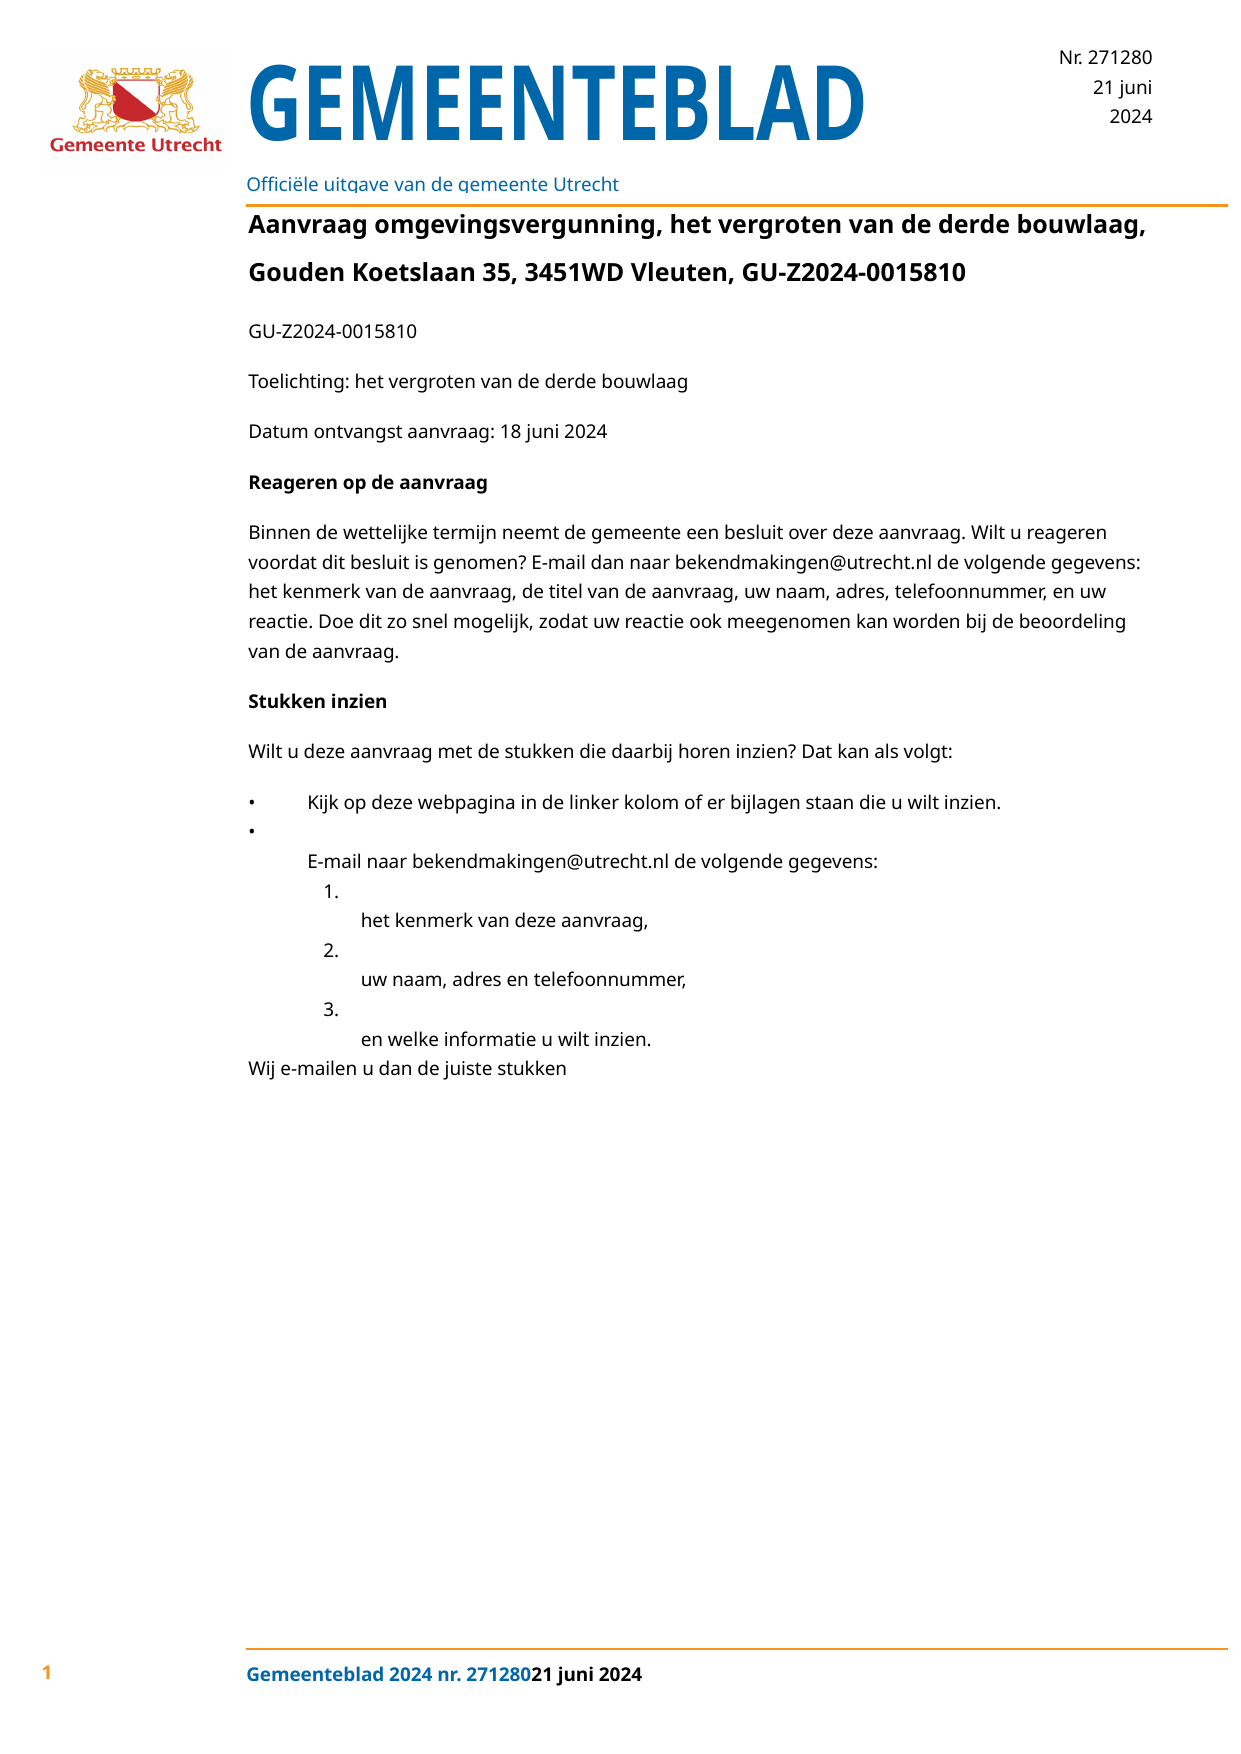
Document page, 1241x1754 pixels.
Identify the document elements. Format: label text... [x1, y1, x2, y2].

list uw naam, adres en telefoonnummer, [323, 967, 1152, 992]
text Aanvraag omgevingsvergunning, het vergroten van de derde bouwlaag, Gouden Koetslaan 35, 3451WD Vleuten, GU-Z2024-0015810 [248, 207, 1152, 288]
text Toelichting: het vergroten van de derde bouwlaag [248, 368, 1152, 394]
text Binnen de wettelijke termijn neemt de gemeente een besluit over deze aanvraag. Wilt u reageren voordat dit besluit is genomen? E-mail dan naar bekendmakingen@utrecht.nl de volgende gegevens: het kenmerk van de aanvraag, de titel van de aanvraag, uw naam, adres, telefoonnummer, en uw reactie. Doe dit zo snel mogelijk, zodat uw reactie ook meegenomen kan worden bij de beoordeling van de aanvraag. [248, 519, 1152, 664]
list het kenmerk van deze aanvraag, [323, 907, 1152, 933]
list E-mail naar bekendmakingen@utrecht.nl de volgende gegevens: [248, 848, 1152, 874]
text Stukken inzien [248, 688, 1152, 714]
text Datum ontvangst aanvraag: 18 juni 2024 [248, 419, 1152, 444]
text GU-Z2024-0015810 [248, 318, 1152, 344]
picture [41, 47, 231, 172]
list en welke informatie u wilt inzien. [323, 1026, 1152, 1052]
text Wij e-mailen u dan de juiste stukken [248, 1055, 1152, 1081]
text Reageren op de aanvraag [248, 469, 1152, 495]
list Kijk op deze webpagina in de linker kolom of er bijlagen staan die u wilt inzien. [248, 789, 1152, 815]
text Wilt u deze aanvraag met de stukken die daarbij horen inzien? Dat kan als volgt: [248, 739, 1152, 764]
